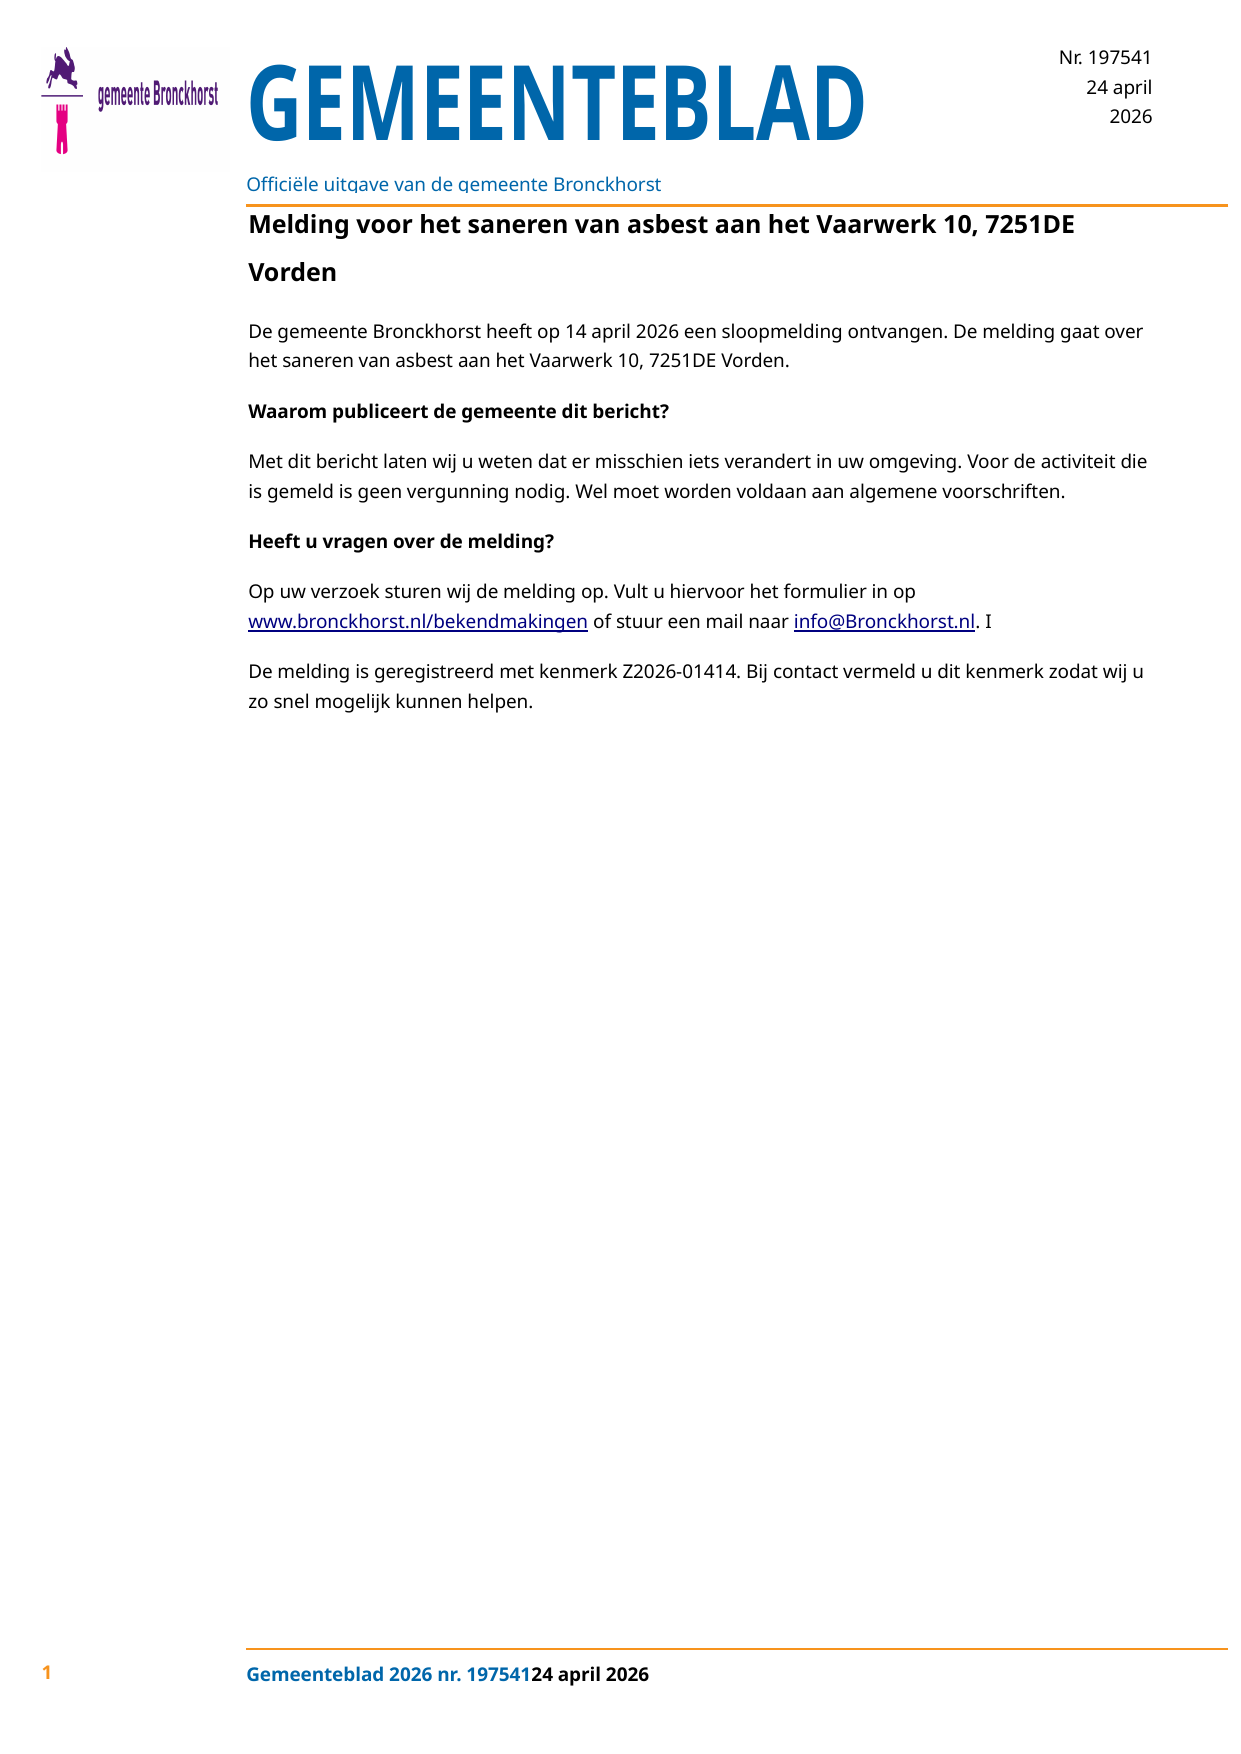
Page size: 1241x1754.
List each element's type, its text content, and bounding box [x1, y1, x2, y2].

text Heeft u vragen over de melding? [248, 528, 1152, 554]
text Op uw verzoek sturen wij de melding op. Vult u hiervoor het formulier in op www.bronckhorst.nl/bekendmakingen of stuur een mail naar info@Bronckhorst.nl. I [248, 579, 1152, 634]
text Melding voor het saneren van asbest aan het Vaarwerk 10, 7251DE Vorden [248, 207, 1152, 288]
text De melding is geregistreerd met kenmerk Z2026-01414. Bij contact vermeld u dit kenmerk zodat wij u zo snel mogelijk kunnen helpen. [248, 659, 1152, 714]
text De gemeente Bronckhorst heeft op 14 april 2026 een sloopmelding ontvangen. De melding gaat over het saneren van asbest aan het Vaarwerk 10, 7251DE Vorden. [248, 318, 1152, 373]
picture [41, 47, 231, 172]
text Waarom publiceert de gemeente dit bericht? [248, 398, 1152, 424]
text Met dit bericht laten wij u weten dat er misschien iets verandert in uw omgeving. Voor de activiteit die is gemeld is geen vergunning nodig. Wel moet worden voldaan aan algemene voorschriften. [248, 448, 1152, 504]
